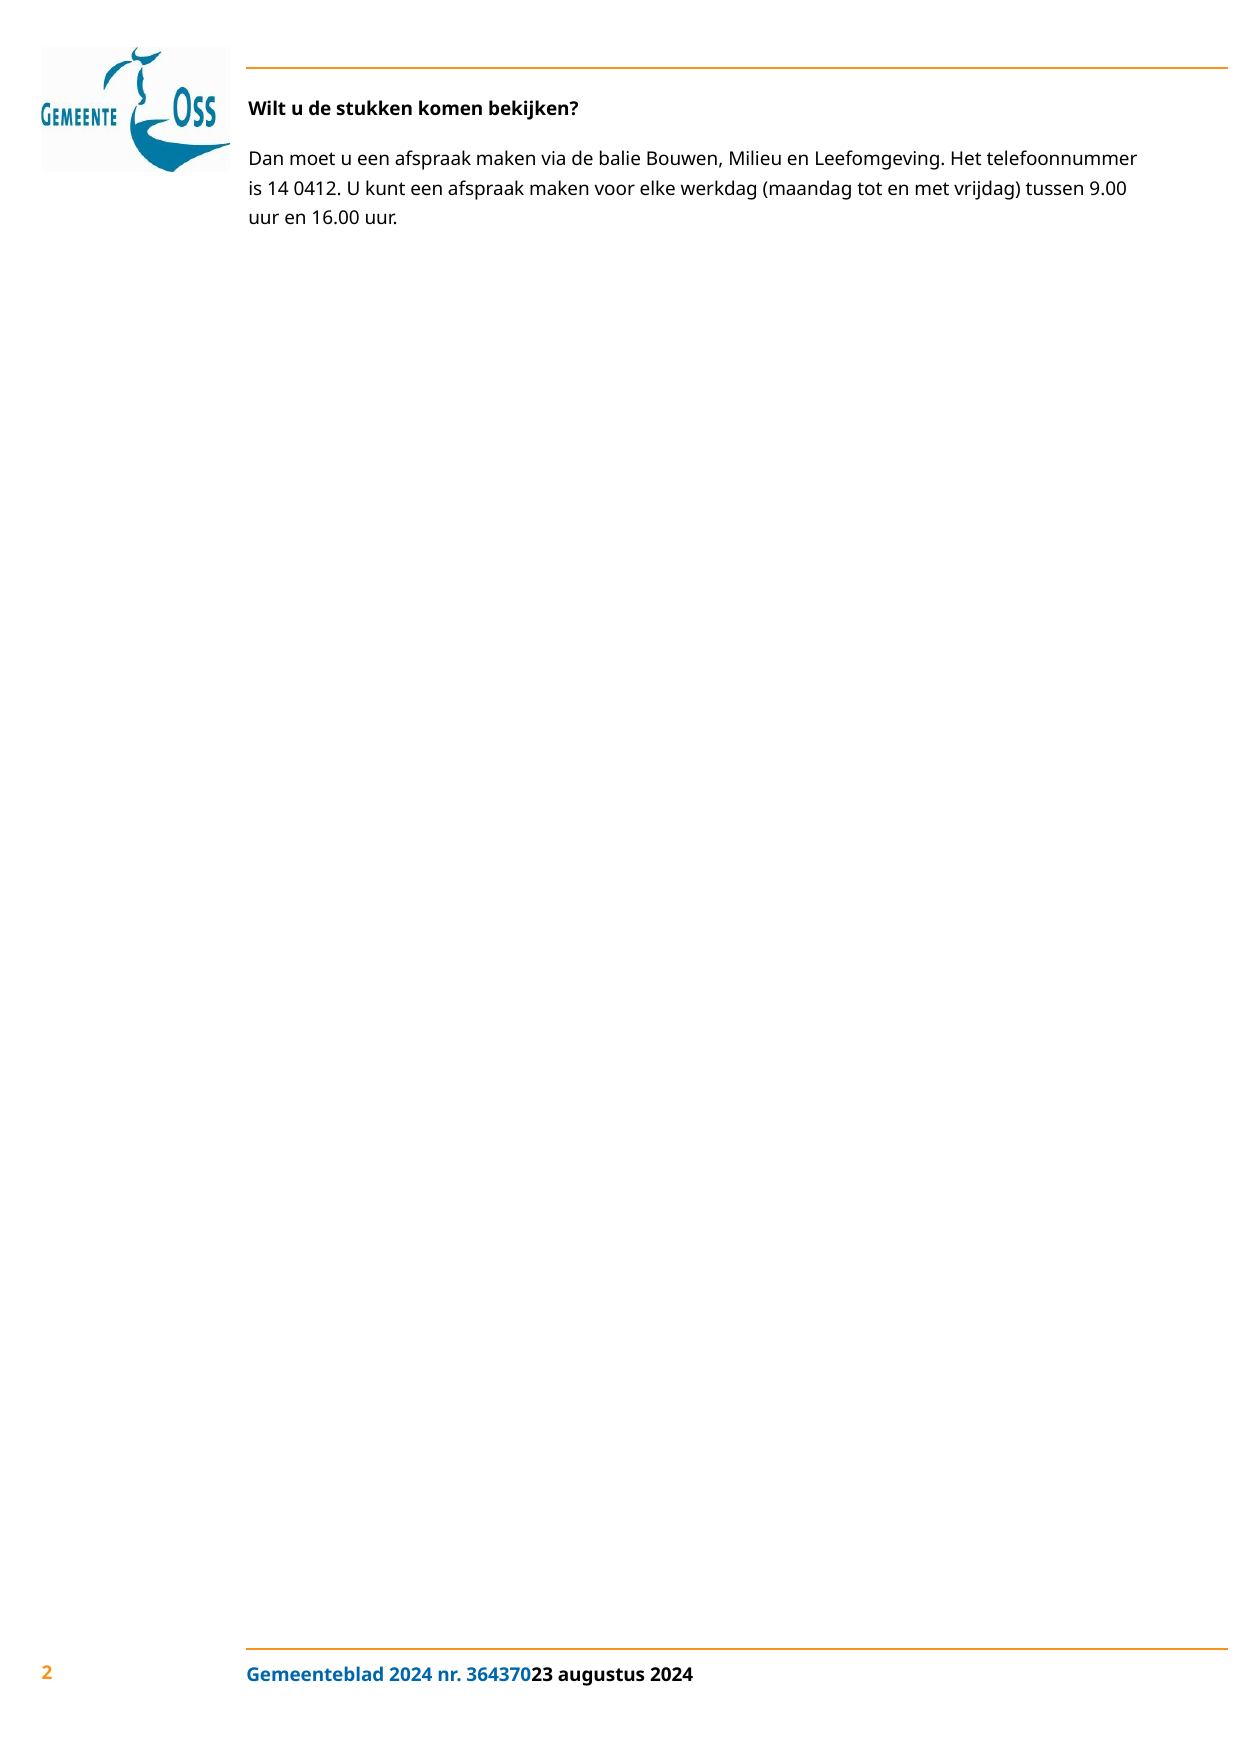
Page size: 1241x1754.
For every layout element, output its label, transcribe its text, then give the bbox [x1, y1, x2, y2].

picture [41, 47, 231, 172]
text Wilt u de stukken komen bekijken? [248, 95, 1152, 121]
text Dan moet u een afspraak maken via de balie Bouwen, Milieu en Leefomgeving. Het telefoonnummer is 14 0412. U kunt een afspraak maken voor elke werkdag (maandag tot en met vrijdag) tussen 9.00 uur en 16.00 uur. [248, 145, 1152, 230]
